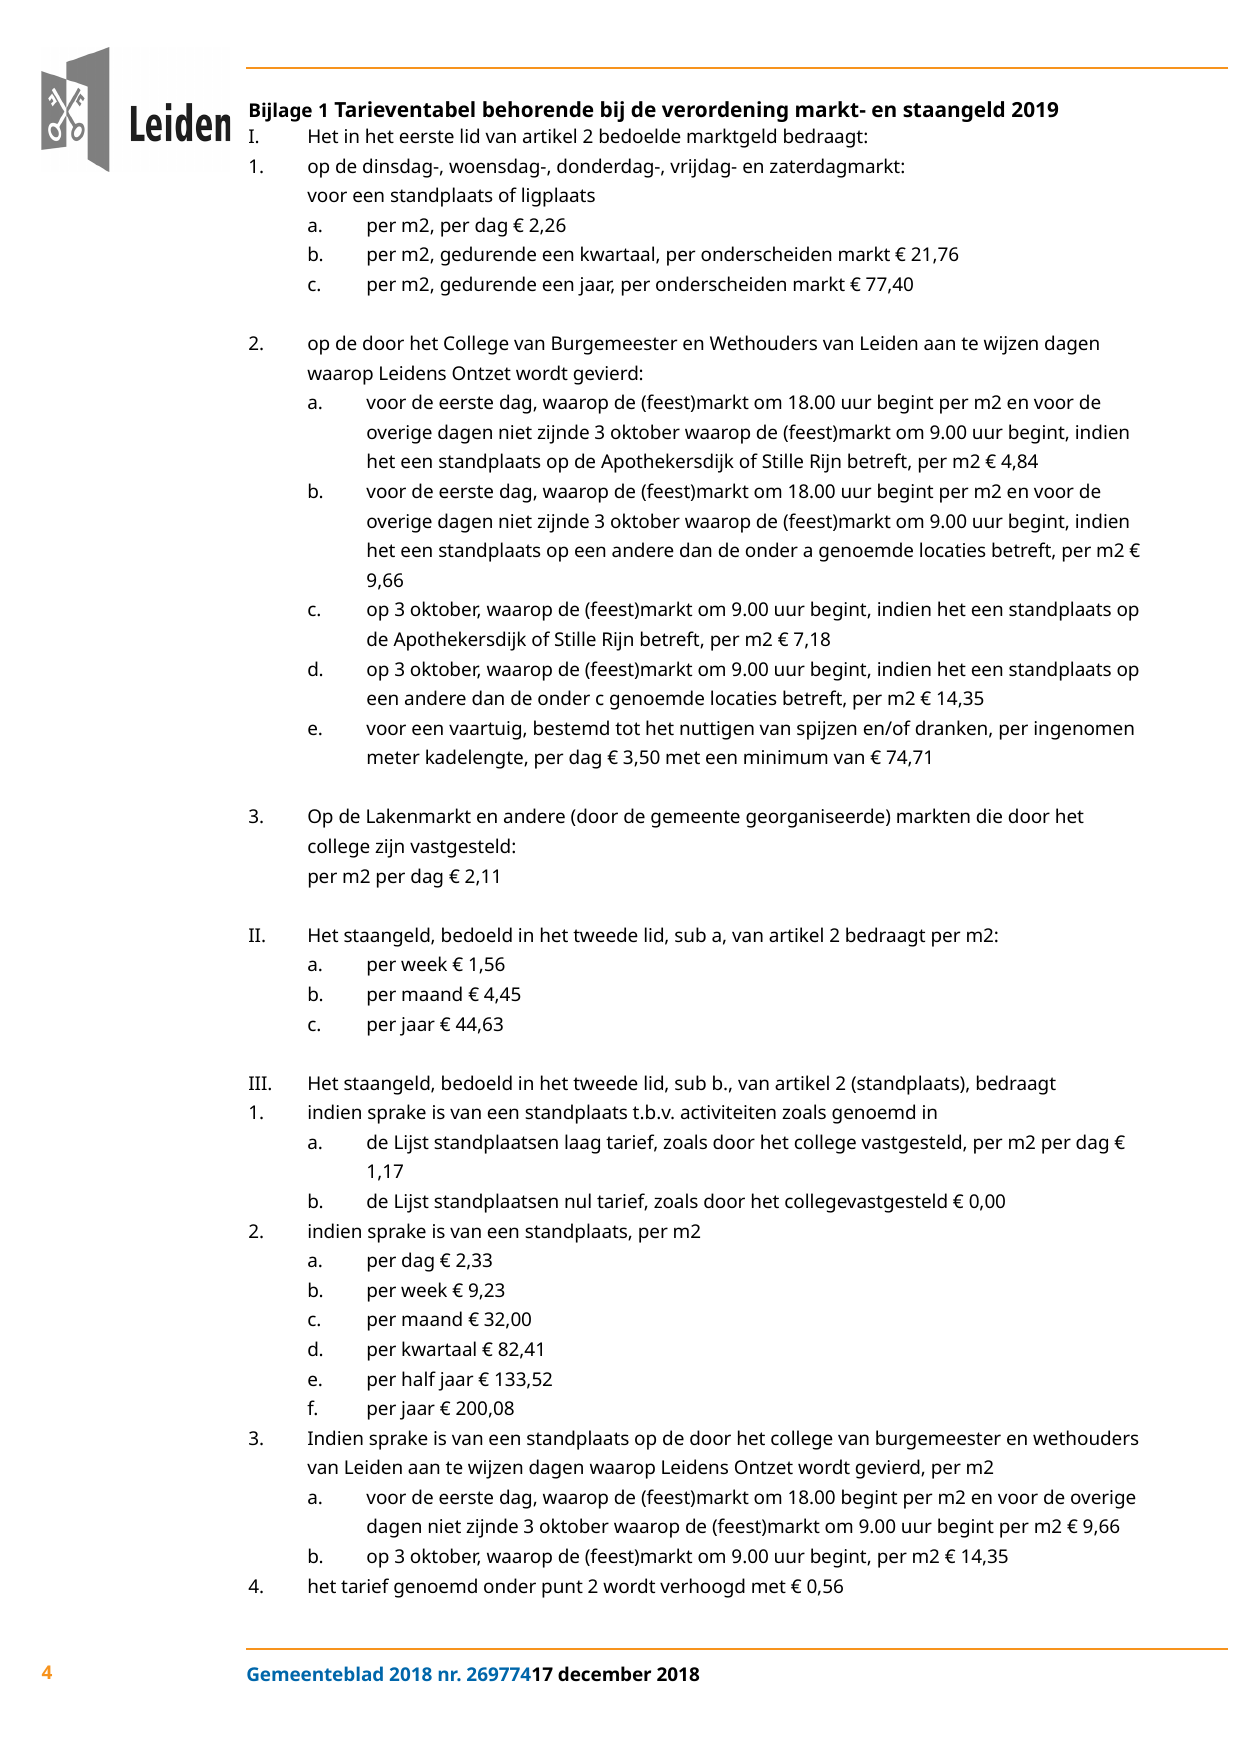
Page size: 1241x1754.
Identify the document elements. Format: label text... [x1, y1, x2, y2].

list voor een vaartuig, bestemd tot het nuttigen van spijzen en/of dranken, per ingenomen meter kadelengte, per dag € 3,50 met een minimum van € 74,71 [307, 715, 1152, 770]
list per jaar € 200,08 [307, 1395, 1152, 1421]
picture [41, 47, 231, 172]
list per m2, per dag € 2,26 [307, 212, 1152, 238]
list voor de eerste dag, waarop de (feest)markt om 18.00 uur begint per m2 en voor de overige dagen niet zijnde 3 oktober waarop de (feest)markt om 9.00 uur begint, indien het een standplaats op de Apothekersdijk of Stille Rijn betreft, per m2 € 4,84 [307, 389, 1152, 474]
list op 3 oktober, waarop de (feest)markt om 9.00 uur begint, per m2 € 14,35 [307, 1543, 1152, 1569]
list op 3 oktober, waarop de (feest)markt om 9.00 uur begint, indien het een standplaats op de Apothekersdijk of Stille Rijn betreft, per m2 € 7,18 [307, 597, 1152, 652]
list Het in het eerste lid van artikel 2 bedoelde marktgeld bedraagt: [248, 123, 1152, 149]
list per maand € 32,00 [307, 1307, 1152, 1332]
list Op de Lakenmarkt en andere (door de gemeente georganiseerde) markten die door het college zijn vastgesteld: [248, 804, 1152, 859]
list per jaar € 44,63 [307, 1011, 1152, 1037]
list per half jaar € 133,52 [307, 1366, 1152, 1392]
list per m2, gedurende een kwartaal, per onderscheiden markt € 21,76 [307, 242, 1152, 267]
list voor de eerste dag, waarop de (feest)markt om 18.00 begint per m2 en voor de overige dagen niet zijnde 3 oktober waarop de (feest)markt om 9.00 uur begint per m2 € 9,66 [307, 1484, 1152, 1539]
list per kwartaal € 82,41 [307, 1336, 1152, 1362]
list de Lijst standplaatsen laag tarief, zoals door het college vastgesteld, per m2 per dag € 1,17 [307, 1129, 1152, 1184]
list indien sprake is van een standplaats, per m2 [248, 1218, 1152, 1244]
list per week € 9,23 [307, 1277, 1152, 1303]
list voor de eerste dag, waarop de (feest)markt om 18.00 uur begint per m2 en voor de overige dagen niet zijnde 3 oktober waarop de (feest)markt om 9.00 uur begint, indien het een standplaats op een andere dan de onder a genoemde locaties betreft, per m2 € 9,66 [307, 478, 1152, 593]
list per m2 per dag € 2,11 [248, 863, 1152, 889]
list op de dinsdag-, woensdag-, donderdag-, vrijdag- en zaterdagmarkt: [248, 153, 1152, 179]
list Het staangeld, bedoeld in het tweede lid, sub a, van artikel 2 bedraagt per m2: [248, 922, 1152, 948]
list indien sprake is van een standplaats t.b.v. activiteiten zoals genoemd in [248, 1099, 1152, 1125]
list Het staangeld, bedoeld in het tweede lid, sub b., van artikel 2 (standplaats), bedraagt [248, 1070, 1152, 1096]
list voor een standplaats of ligplaats [248, 182, 1152, 208]
list per week € 1,56 [307, 952, 1152, 977]
list per dag € 2,33 [307, 1247, 1152, 1273]
text Bijlage 1 Tarieventabel behorende bij de verordening markt- en staangeld 2019 [248, 95, 1152, 123]
list het tarief genoemd onder punt 2 wordt verhoogd met € 0,56 [248, 1573, 1152, 1599]
list per m2, gedurende een jaar, per onderscheiden markt € 77,40 [307, 271, 1152, 297]
list op 3 oktober, waarop de (feest)markt om 9.00 uur begint, indien het een standplaats op een andere dan de onder c genoemde locaties betreft, per m2 € 14,35 [307, 656, 1152, 711]
list de Lijst standplaatsen nul tarief, zoals door het collegevastgesteld € 0,00 [307, 1188, 1152, 1214]
list Indien sprake is van een standplaats op de door het college van burgemeester en wethouders van Leiden aan te wijzen dagen waarop Leidens Ontzet wordt gevierd, per m2 [248, 1425, 1152, 1480]
list per maand € 4,45 [307, 981, 1152, 1007]
list op de door het College van Burgemeester en Wethouders van Leiden aan te wijzen dagen waarop Leidens Ontzet wordt gevierd: [248, 330, 1152, 386]
